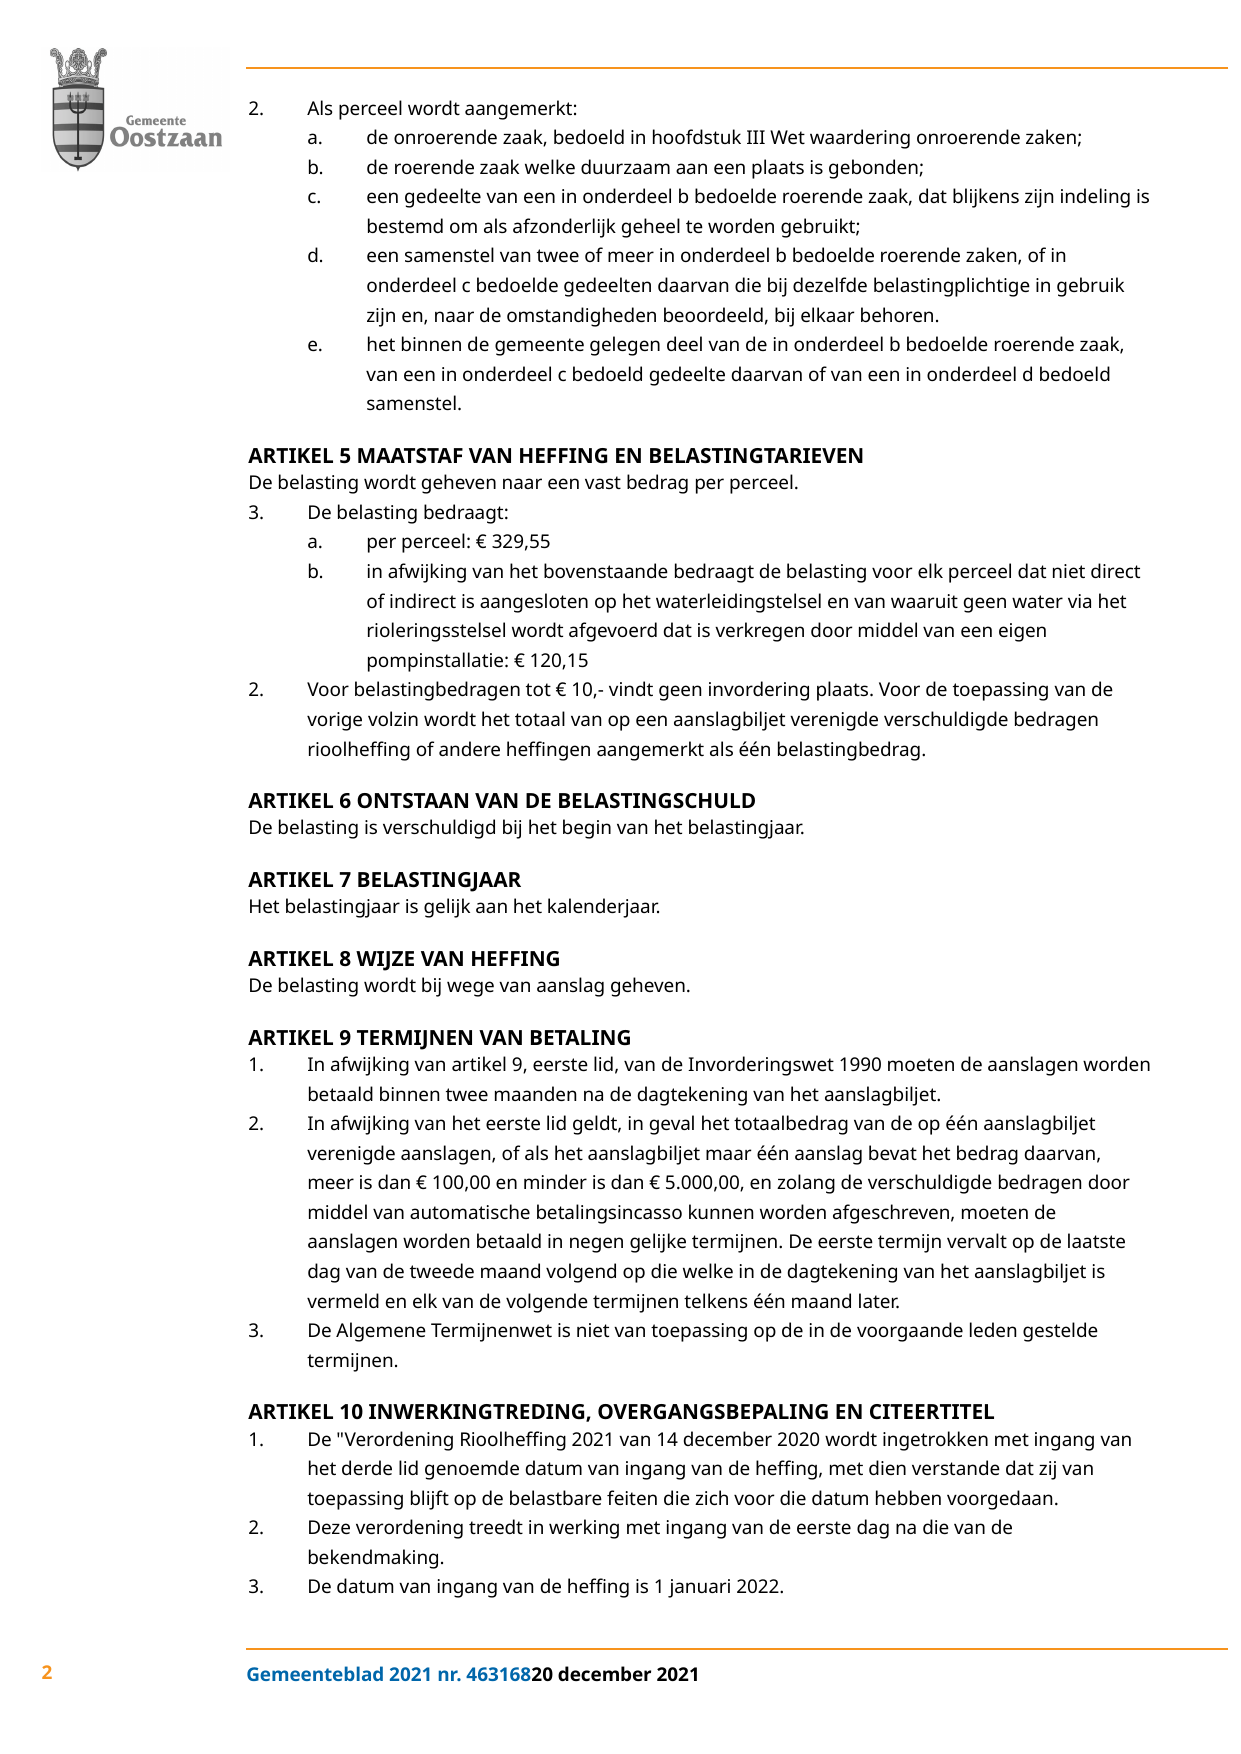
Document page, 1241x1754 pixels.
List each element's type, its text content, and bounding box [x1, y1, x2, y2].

list het binnen de gemeente gelegen deel van de in onderdeel b bedoelde roerende zaak, van een in onderdeel c bedoeld gedeelte daarvan of van een in onderdeel d bedoeld samenstel. [307, 331, 1152, 416]
text ARTIKEL 6 ONTSTAAN VAN DE BELASTINGSCHULD [248, 786, 1152, 814]
text De belasting wordt bij wege van aanslag geheven. [248, 972, 1152, 998]
list de roerende zaak welke duurzaam aan een plaats is gebonden; [307, 154, 1152, 180]
text ARTIKEL 8 WIJZE VAN HEFFING [248, 944, 1152, 972]
list een samenstel van twee of meer in onderdeel b bedoelde roerende zaken, of in onderdeel c bedoelde gedeelten daarvan die bij dezelfde belastingplichtige in gebruik zijn en, naar de omstandigheden beoordeeld, bij elkaar behoren. [307, 243, 1152, 328]
text De belasting wordt geheven naar een vast bedrag per perceel. [248, 469, 1152, 495]
list in afwijking van het bovenstaande bedraagt de belasting voor elk perceel dat niet direct of indirect is aangesloten op het waterleidingstelsel en van waaruit geen water via het rioleringsstelsel wordt afgevoerd dat is verkregen door middel van een eigen pompinstallatie: € 120,15 [307, 558, 1152, 673]
text ARTIKEL 9 TERMIJNEN VAN BETALING [248, 1023, 1152, 1051]
list De "Verordening Rioolheffing 2021 van 14 december 2020 wordt ingetrokken met ingang van het derde lid genoemde datum van ingang van de heffing, met dien verstande dat zij van toepassing blijft op de belastbare feiten die zich voor die datum hebben voorgedaan. [248, 1426, 1152, 1511]
text ARTIKEL 5 MAATSTAF VAN HEFFING EN BELASTINGTARIEVEN [248, 441, 1152, 469]
picture [41, 47, 231, 172]
list Voor belastingbedragen tot € 10,- vindt geen invordering plaats. Voor de toepassing van de vorige volzin wordt het totaal van op een aanslagbiljet verenigde verschuldigde bedragen rioolheffing of andere heffingen aangemerkt als één belastingbedrag. [248, 677, 1152, 761]
list Deze verordening treedt in werking met ingang van de eerste dag na die van de bekendmaking. [248, 1514, 1152, 1570]
list De Algemene Termijnenwet is niet van toepassing op de in de voorgaande leden gestelde termijnen. [248, 1317, 1152, 1373]
list Als perceel wordt aangemerkt: [248, 95, 1152, 121]
text ARTIKEL 10 INWERKINGTREDING, OVERGANGSBEPALING EN CITEERTITEL [248, 1397, 1152, 1426]
list de onroerende zaak, bedoeld in hoofdstuk III Wet waardering onroerende zaken; [307, 124, 1152, 150]
list De belasting bedraagt: [248, 499, 1152, 525]
list per perceel: € 329,55 [307, 529, 1152, 554]
list een gedeelte van een in onderdeel b bedoelde roerende zaak, dat blijkens zijn indeling is bestemd om als afzonderlijk geheel te worden gebruikt; [307, 183, 1152, 239]
text ARTIKEL 7 BELASTINGJAAR [248, 865, 1152, 893]
list In afwijking van het eerste lid geldt, in geval het totaalbedrag van de op één aanslagbiljet verenigde aanslagen, of als het aanslagbiljet maar één aanslag bevat het bedrag daarvan, meer is dan € 100,00 en minder is dan € 5.000,00, en zolang de verschuldigde bedragen door middel van automatische betalingsincasso kunnen worden afgeschreven, moeten de aanslagen worden betaald in negen gelijke termijnen. De eerste termijn vervalt op de laatste dag van de tweede maand volgend op die welke in de dagtekening van het aanslagbiljet is vermeld en elk van de volgende termijnen telkens één maand later. [248, 1110, 1152, 1313]
text Het belastingjaar is gelijk aan het kalenderjaar. [248, 893, 1152, 919]
list In afwijking van artikel 9, eerste lid, van de Invorderingswet 1990 moeten de aanslagen worden betaald binnen twee maanden na de dagtekening van het aanslagbiljet. [248, 1051, 1152, 1106]
text De belasting is verschuldigd bij het begin van het belastingjaar. [248, 814, 1152, 840]
list De datum van ingang van de heffing is 1 januari 2022. [248, 1574, 1152, 1599]
